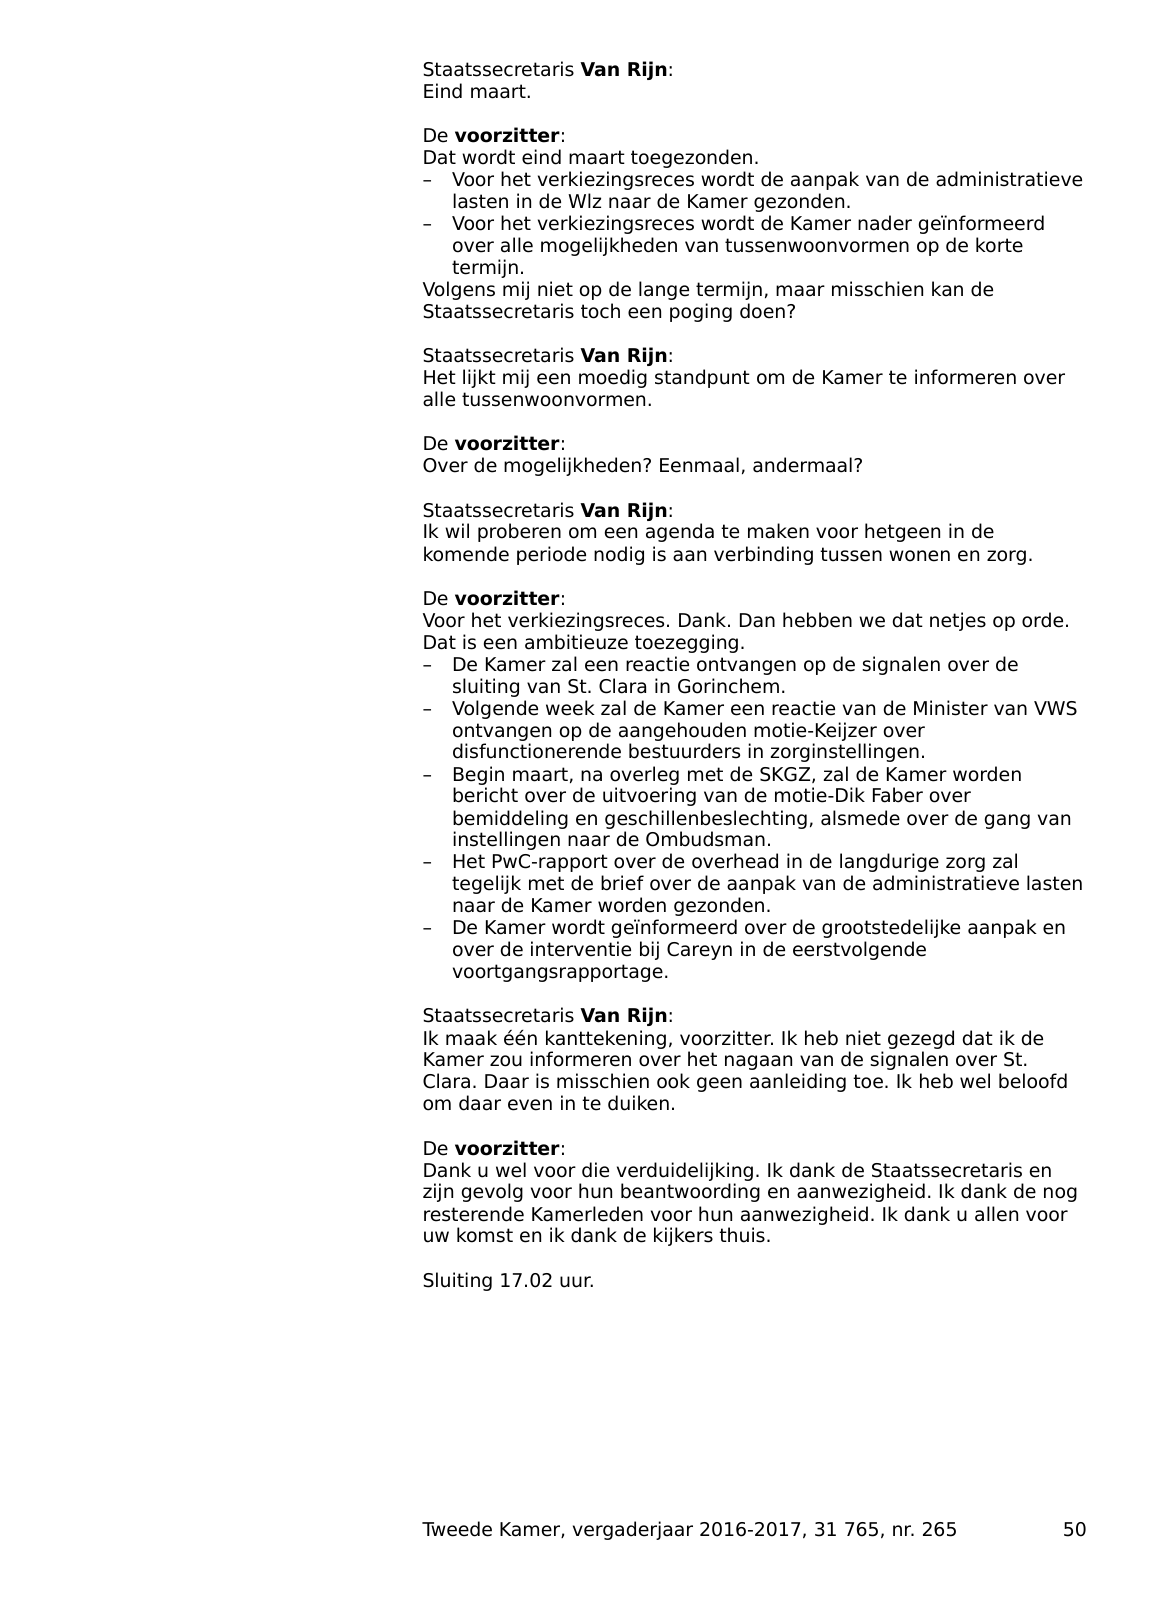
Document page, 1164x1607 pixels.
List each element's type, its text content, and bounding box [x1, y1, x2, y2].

text Staatssecretaris Van Rijn: [422, 1005, 1087, 1027]
text – Volgende week zal de Kamer een reactie van de Minister van VWS ontvangen op de aangehouden motie-Keijzer over disfunctionerende bestuurders in zorginstellingen. [422, 697, 1087, 763]
text Staatssecretaris Van Rijn: [422, 59, 1087, 81]
text Staatssecretaris Van Rijn: [422, 499, 1087, 521]
text Ik wil proberen om een agenda te maken voor hetgeen in de komende periode nodig is aan verbinding tussen wonen en zorg. [422, 521, 1087, 565]
text Ik maak één kanttekening, voorzitter. Ik heb niet gezegd dat ik de Kamer zou informeren over het nagaan van de signalen over St. Clara. Daar is misschien ook geen aanleiding toe. Ik heb wel beloofd om daar even in te duiken. [422, 1027, 1087, 1115]
text De voorzitter: [422, 1137, 1087, 1159]
text De voorzitter: [422, 588, 1087, 609]
text – Begin maart, na overleg met de SKGZ, zal de Kamer worden bericht over de uitvoering van de motie-Dik Faber over bemiddeling en geschillenbeslechting, alsmede over de gang van instellingen naar de Ombudsman. [422, 763, 1087, 851]
text Dat wordt eind maart toegezonden. [422, 147, 1087, 169]
text – Voor het verkiezingsreces wordt de Kamer nader geïnformeerd over alle mogelijkheden van tussenwoonvormen op de korte termijn. [422, 213, 1087, 279]
text De voorzitter: [422, 433, 1087, 455]
text Eind maart. [422, 81, 1087, 103]
text Voor het verkiezingsreces. Dank. Dan hebben we dat netjes op orde. Dat is een ambitieuze toezegging. [422, 609, 1087, 653]
text Volgens mij niet op de lange termijn, maar misschien kan de Staatssecretaris toch een poging doen? [422, 279, 1087, 323]
text – De Kamer zal een reactie ontvangen op de signalen over de sluiting van St. Clara in Gorinchem. [422, 653, 1087, 697]
text Het lijkt mij een moedig standpunt om de Kamer te informeren over alle tussenwoonvormen. [422, 367, 1087, 411]
text Dank u wel voor die verduidelijking. Ik dank de Staatssecretaris en zijn gevolg voor hun beantwoording en aanwezigheid. Ik dank de nog resterende Kamerleden voor hun aanwezigheid. Ik dank u allen voor uw komst en ik dank de kijkers thuis. [422, 1159, 1087, 1247]
text Over de mogelijkheden? Eenmaal, andermaal? [422, 455, 1087, 477]
text – Voor het verkiezingsreces wordt de aanpak van de administratieve lasten in de Wlz naar de Kamer gezonden. [422, 169, 1087, 213]
text – Het PwC-rapport over de overhead in de langdurige zorg zal tegelijk met de brief over de aanpak van de administratieve lasten naar de Kamer worden gezonden. [422, 851, 1087, 917]
text Sluiting 17.02 uur. [422, 1269, 1087, 1292]
text De voorzitter: [422, 125, 1087, 147]
text Staatssecretaris Van Rijn: [422, 345, 1087, 367]
text – De Kamer wordt geïnformeerd over de grootstedelijke aanpak en over de interventie bij Careyn in de eerstvolgende voortgangsrapportage. [422, 917, 1087, 983]
